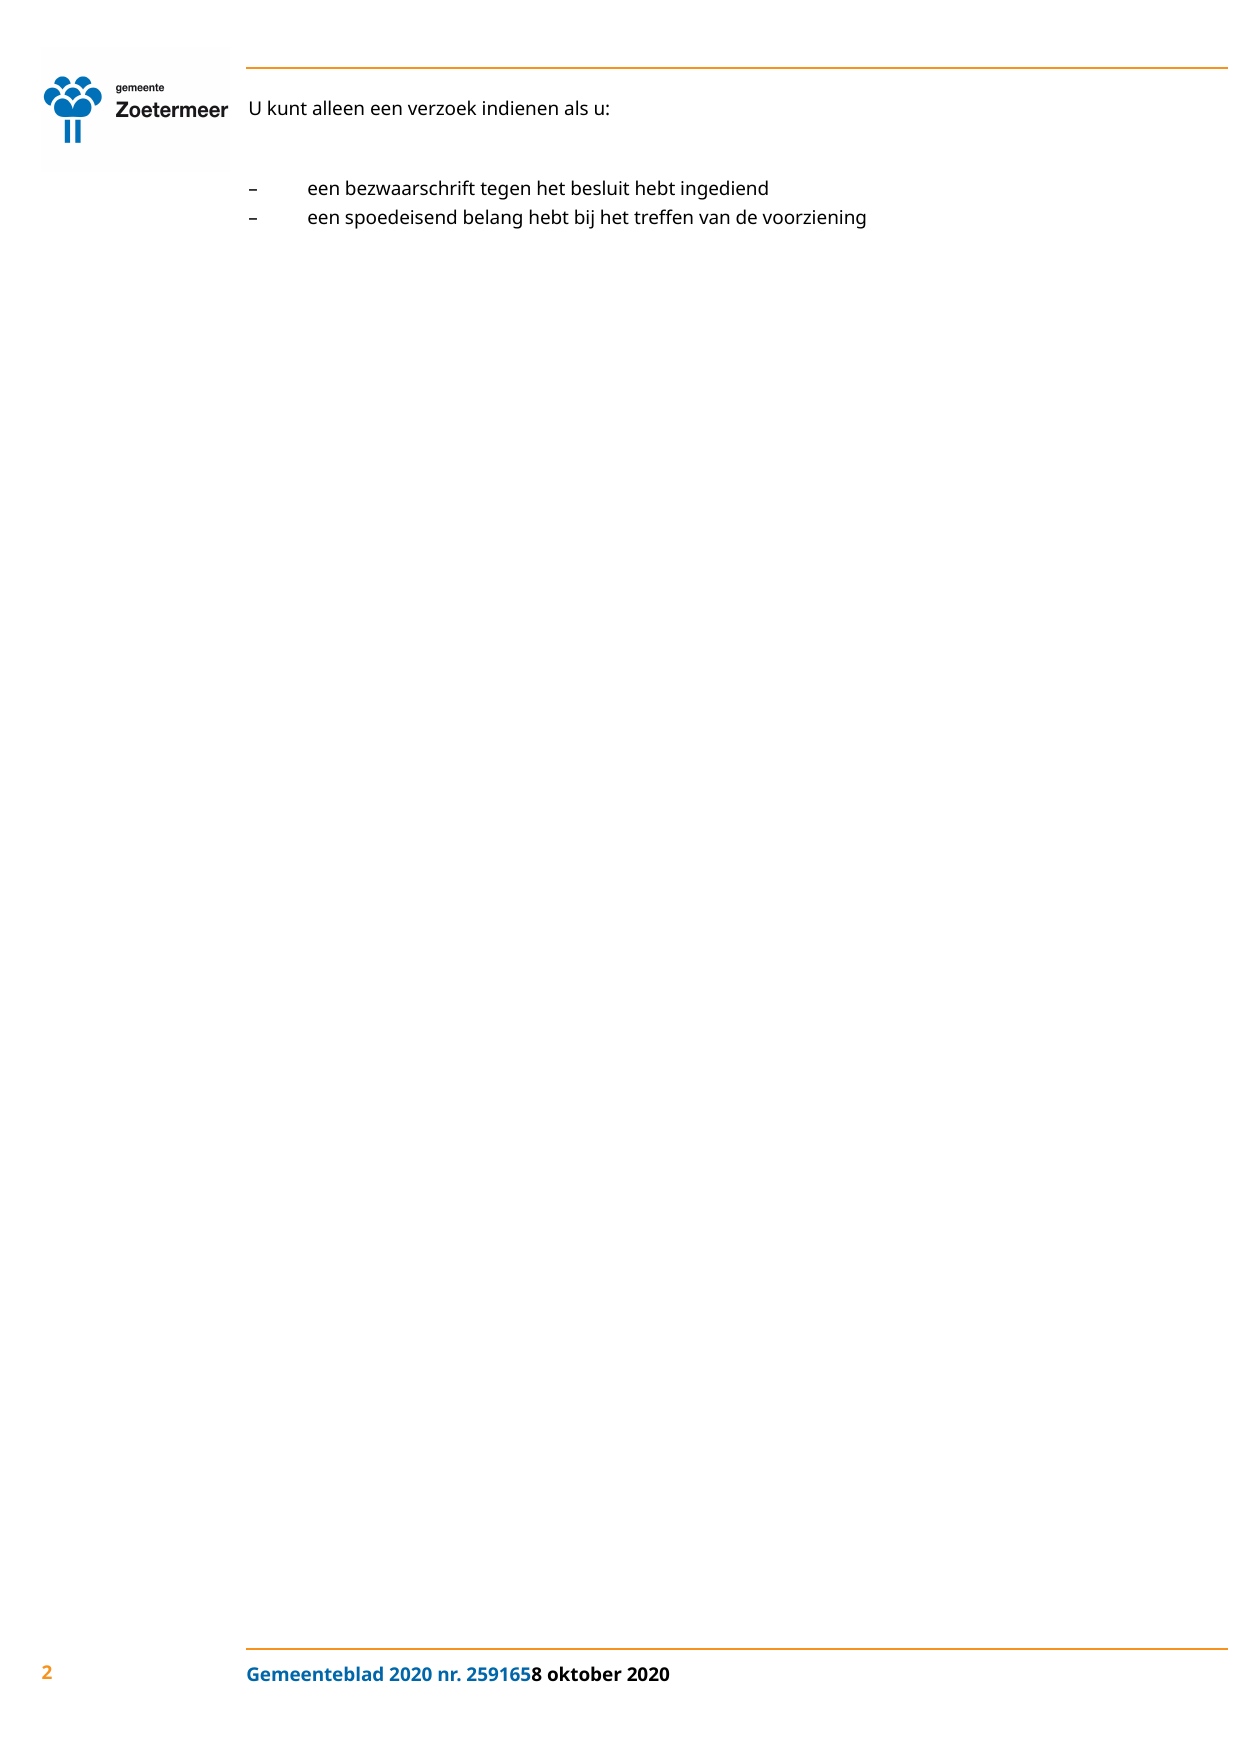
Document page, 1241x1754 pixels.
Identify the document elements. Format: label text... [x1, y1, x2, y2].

picture [41, 47, 231, 172]
list een spoedeisend belang hebt bij het treffen van de voorziening [248, 204, 1152, 230]
list een bezwaarschrift tegen het besluit hebt ingediend [248, 175, 1152, 201]
text U kunt alleen een verzoek indienen als u: [248, 95, 1152, 121]
